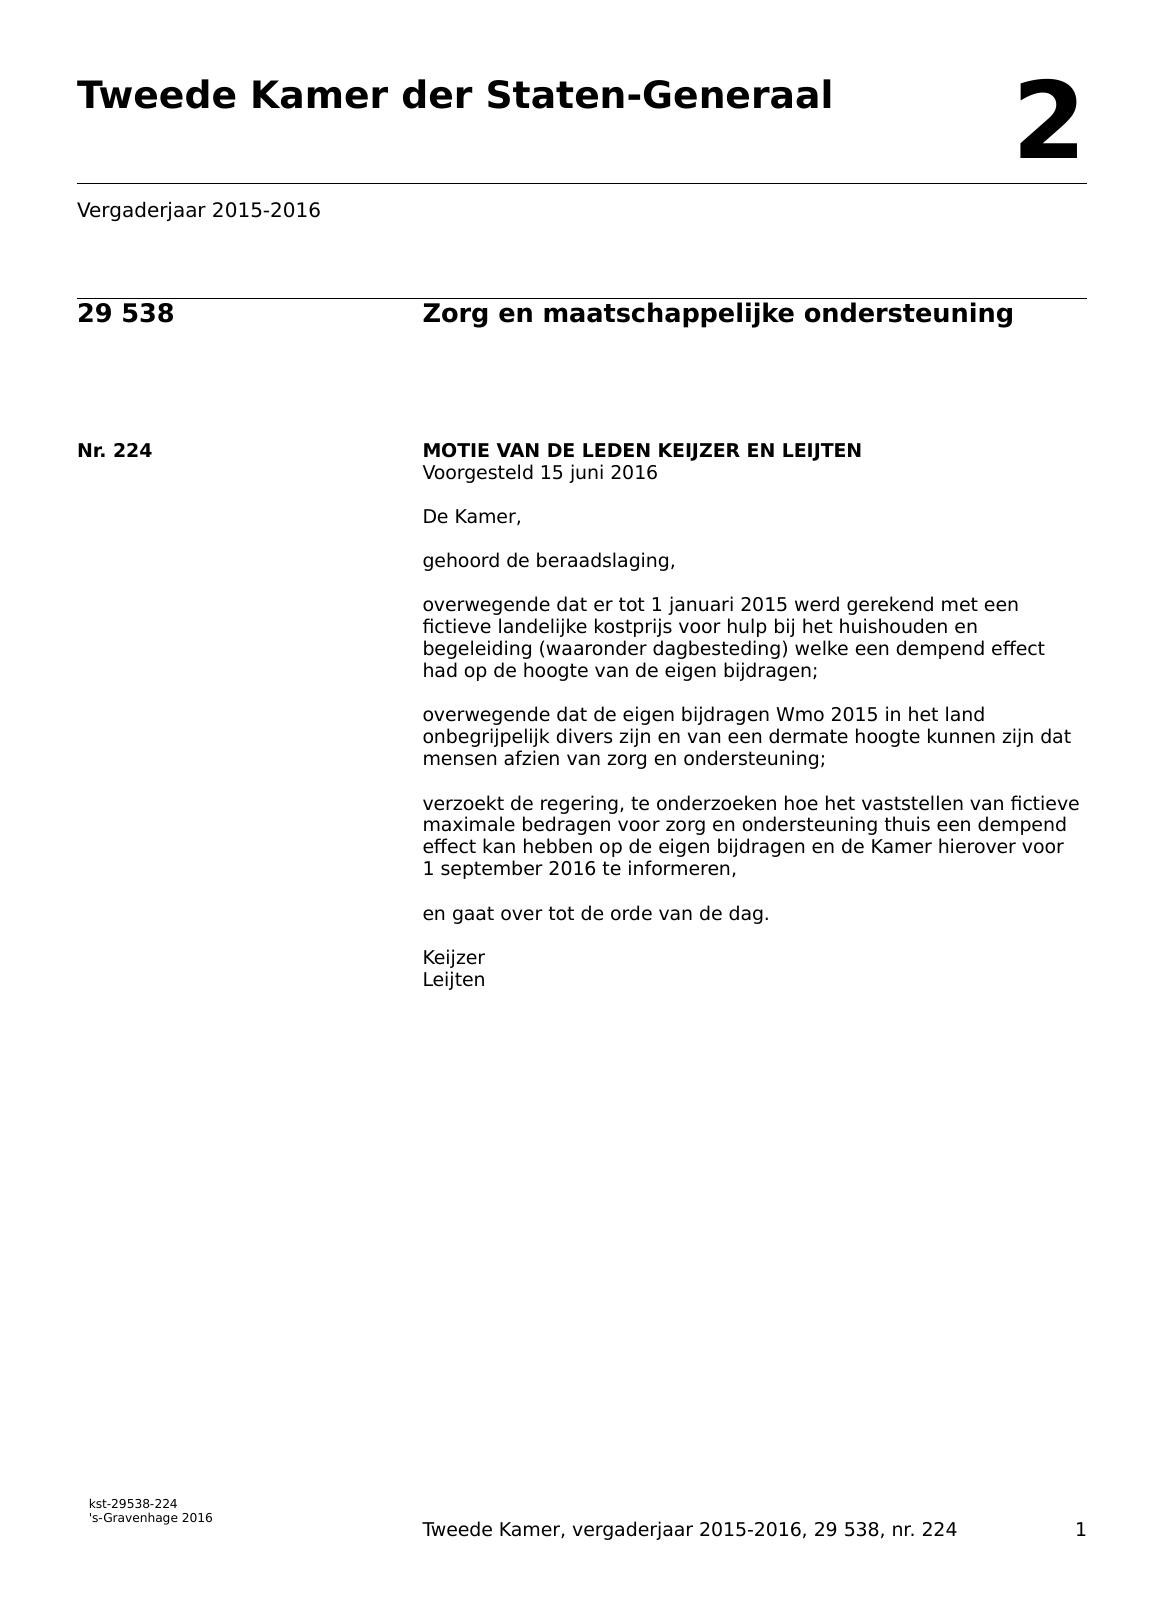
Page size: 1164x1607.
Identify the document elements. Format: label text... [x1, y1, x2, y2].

table_header 2 [886, 59, 1087, 183]
text 's-Gravenhage 2016 [88, 1511, 323, 1525]
table_cell Vergaderjaar 2015-2016 [77, 184, 1087, 298]
text overwegende dat de eigen bijdragen Wmo 2015 in het land onbegrijpelijk divers zijn en van een dermate hoogte kunnen zijn dat mensen afzien van zorg en ondersteuning; [422, 704, 1087, 770]
subtitle 29 538 Zorg en maatschappelijke ondersteuning [77, 299, 1087, 329]
text Keijzer [422, 947, 1087, 969]
text en gaat over tot de orde van de dag. [422, 902, 1087, 924]
text Voorgesteld 15 juni 2016 [422, 462, 1087, 484]
text verzoekt de regering, te onderzoeken hoe het vaststellen van fictieve maximale bedragen voor zorg en ondersteuning thuis een dempend effect kan hebben op de eigen bijdragen en de Kamer hierover voor 1 september 2016 te informeren, [422, 792, 1087, 880]
subtitle Nr. 224 MOTIE VAN DE LEDEN KEIJZER EN LEIJTEN [77, 440, 1087, 462]
text overwegende dat er tot 1 januari 2015 werd gerekend met een fictieve landelijke kostprijs voor hulp bij het huishouden en begeleiding (waaronder dagbesteding) welke een dempend effect had op de hoogte van de eigen bijdragen; [422, 594, 1087, 682]
table_header Tweede Kamer der Staten-Generaal [77, 59, 886, 183]
text kst-29538-224 [88, 1497, 323, 1511]
text Leijten [422, 969, 1087, 991]
text De Kamer, [422, 506, 1087, 528]
text gehoord de beraadslaging, [422, 550, 1087, 572]
